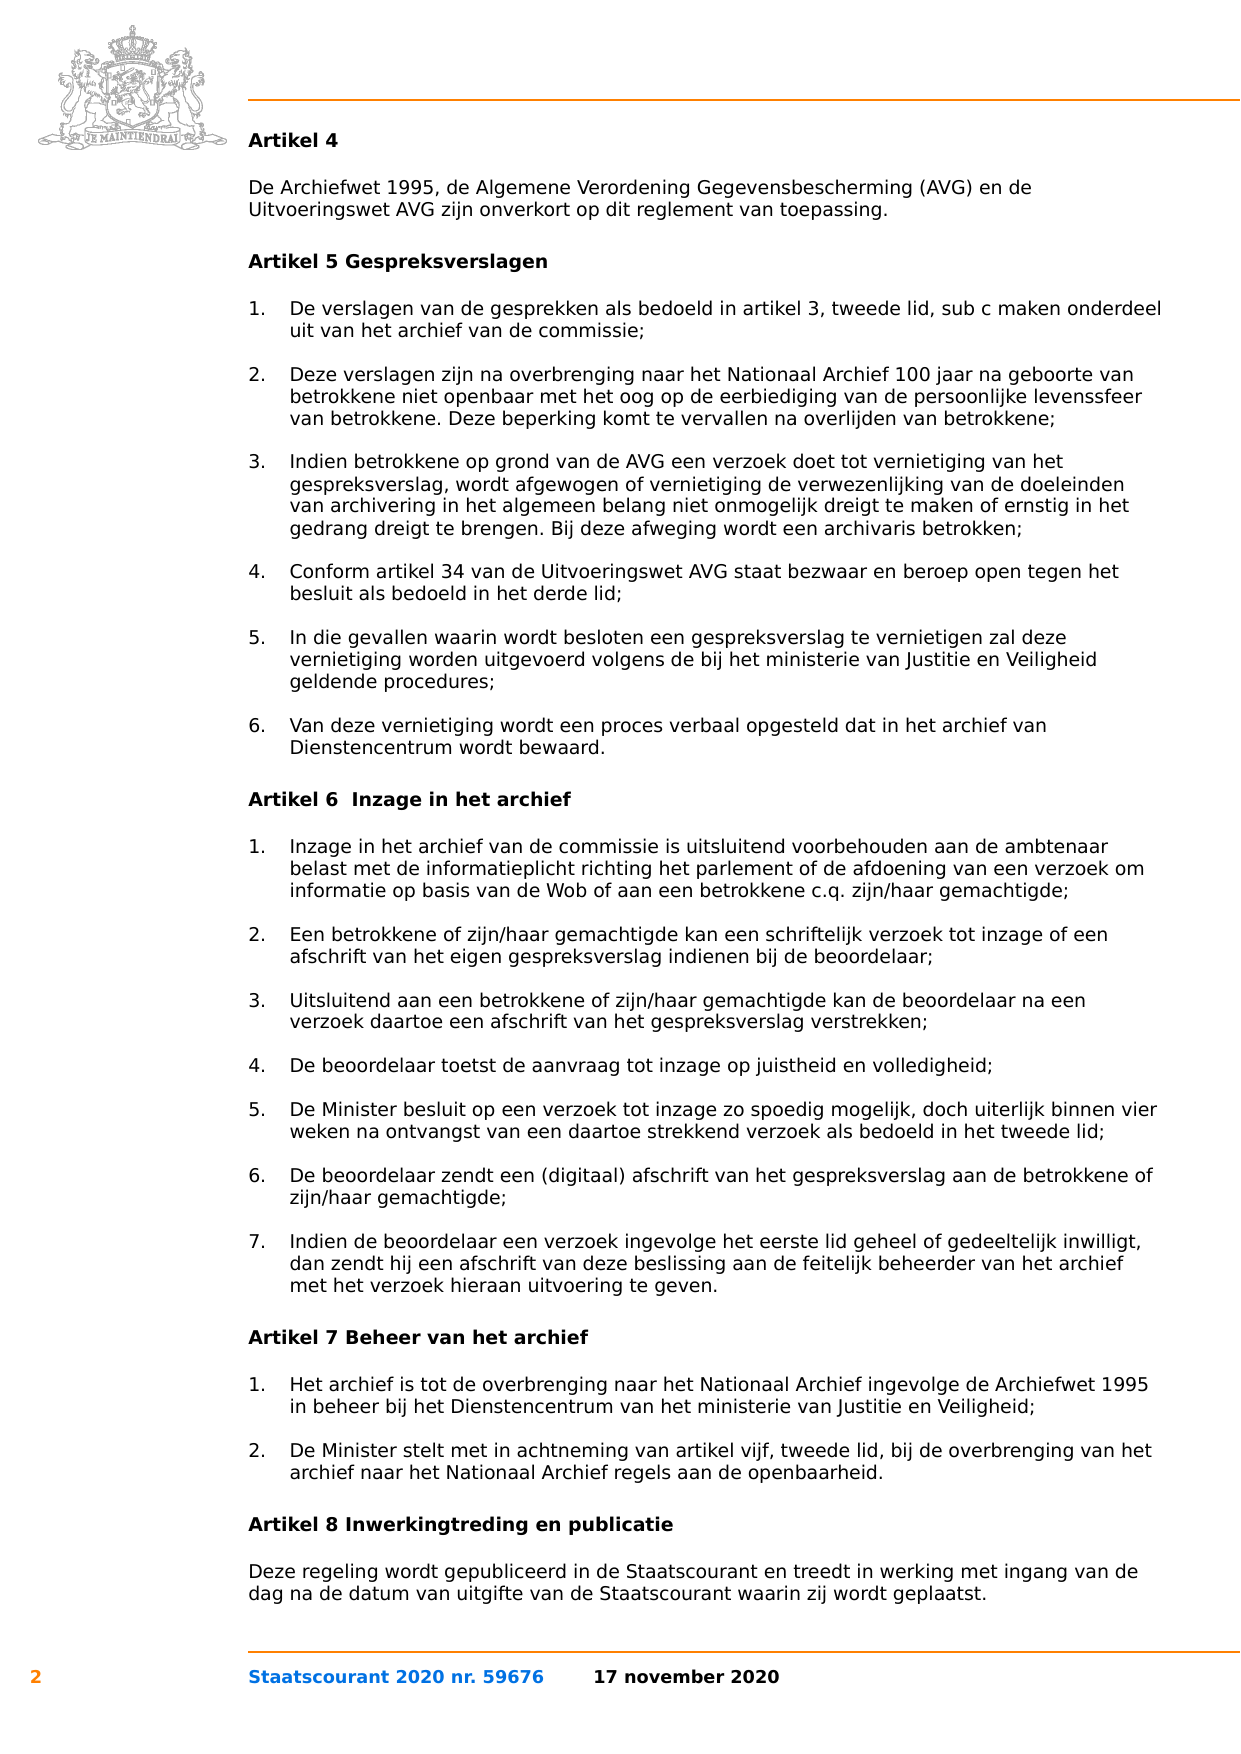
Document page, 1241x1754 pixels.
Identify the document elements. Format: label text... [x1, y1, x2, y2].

text 2. De Minister stelt met in achtneming van artikel vijf, tweede lid, bij de overbrenging van het archief naar het Nationaal Archief regels aan de openbaarheid. [248, 1439, 1163, 1483]
text 1. Het archief is tot de overbrenging naar het Nationaal Archief ingevolge de Archiefwet 1995 in beheer bij het Dienstencentrum van het ministerie van Justitie en Veiligheid; [248, 1374, 1163, 1418]
subtitle Artikel 6 Inzage in het archief [248, 789, 1163, 811]
text De Archiefwet 1995, de Algemene Verordening Gegevensbescherming (AVG) en de Uitvoeringswet AVG zijn onverkort op dit reglement van toepassing. [248, 177, 1163, 221]
text 7. Indien de beoordelaar een verzoek ingevolge het eerste lid geheel of gedeeltelijk inwilligt, dan zendt hij een afschrift van deze beslissing aan de feitelijk beheerder van het archief met het verzoek hieraan uitvoering te geven. [248, 1231, 1163, 1297]
text 6. De beoordelaar zendt een (digitaal) afschrift van het gespreksverslag aan de betrokkene of zijn/haar gemachtigde; [248, 1165, 1163, 1209]
text 1. De verslagen van de gesprekken als bedoeld in artikel 3, tweede lid, sub c maken onderdeel uit van het archief van de commissie; [248, 298, 1163, 342]
text 5. In die gevallen waarin wordt besloten een gespreksverslag te vernietigen zal deze vernietiging worden uitgevoerd volgens de bij het ministerie van Justitie en Veiligheid geldende procedures; [248, 627, 1163, 693]
text 2. Een betrokkene of zijn/haar gemachtigde kan een schriftelijk verzoek tot inzage of een afschrift van het eigen gespreksverslag indienen bij de beoordelaar; [248, 924, 1163, 968]
text 4. De beoordelaar toetst de aanvraag tot inzage op juistheid en volledigheid; [248, 1055, 1163, 1077]
text 3. Uitsluitend aan een betrokkene of zijn/haar gemachtigde kan de beoordelaar na een verzoek daartoe een afschrift van het gespreksverslag verstrekken; [248, 989, 1163, 1033]
subtitle Artikel 4 [248, 130, 1163, 152]
text 4. Conform artikel 34 van de Uitvoeringswet AVG staat bezwaar en beroep open tegen het besluit als bedoeld in het derde lid; [248, 561, 1163, 605]
subtitle Artikel 5 Gespreksverslagen [248, 251, 1163, 273]
text Deze regeling wordt gepubliceerd in de Staatscourant en treedt in werking met ingang van de dag na de datum van uitgifte van de Staatscourant waarin zij wordt geplaatst. [248, 1561, 1163, 1604]
picture [38, 25, 227, 150]
subtitle Artikel 7 Beheer van het archief [248, 1327, 1163, 1349]
text 3. Indien betrokkene op grond van de AVG een verzoek doet tot vernietiging van het gespreksverslag, wordt afgewogen of vernietiging de verwezenlijking van de doeleinden van archivering in het algemeen belang niet onmogelijk dreigt te maken of ernstig in het gedrang dreigt te brengen. Bij deze afweging wordt een archivaris betrokken; [248, 451, 1163, 539]
text 1. Inzage in het archief van de commissie is uitsluitend voorbehouden aan de ambtenaar belast met de informatieplicht richting het parlement of de afdoening van een verzoek om informatie op basis van de Wob of aan een betrokkene c.q. zijn/haar gemachtigde; [248, 836, 1163, 902]
text 5. De Minister besluit op een verzoek tot inzage zo spoedig mogelijk, doch uiterlijk binnen vier weken na ontvangst van een daartoe strekkend verzoek als bedoeld in het tweede lid; [248, 1099, 1163, 1143]
text 6. Van deze vernietiging wordt een proces verbaal opgesteld dat in het archief van Dienstencentrum wordt bewaard. [248, 715, 1163, 759]
text 2. Deze verslagen zijn na overbrenging naar het Nationaal Archief 100 jaar na geboorte van betrokkene niet openbaar met het oog op de eerbiediging van de persoonlijke levenssfeer van betrokkene. Deze beperking komt te vervallen na overlijden van betrokkene; [248, 364, 1163, 429]
subtitle Artikel 8 Inwerkingtreding en publicatie [248, 1513, 1163, 1536]
